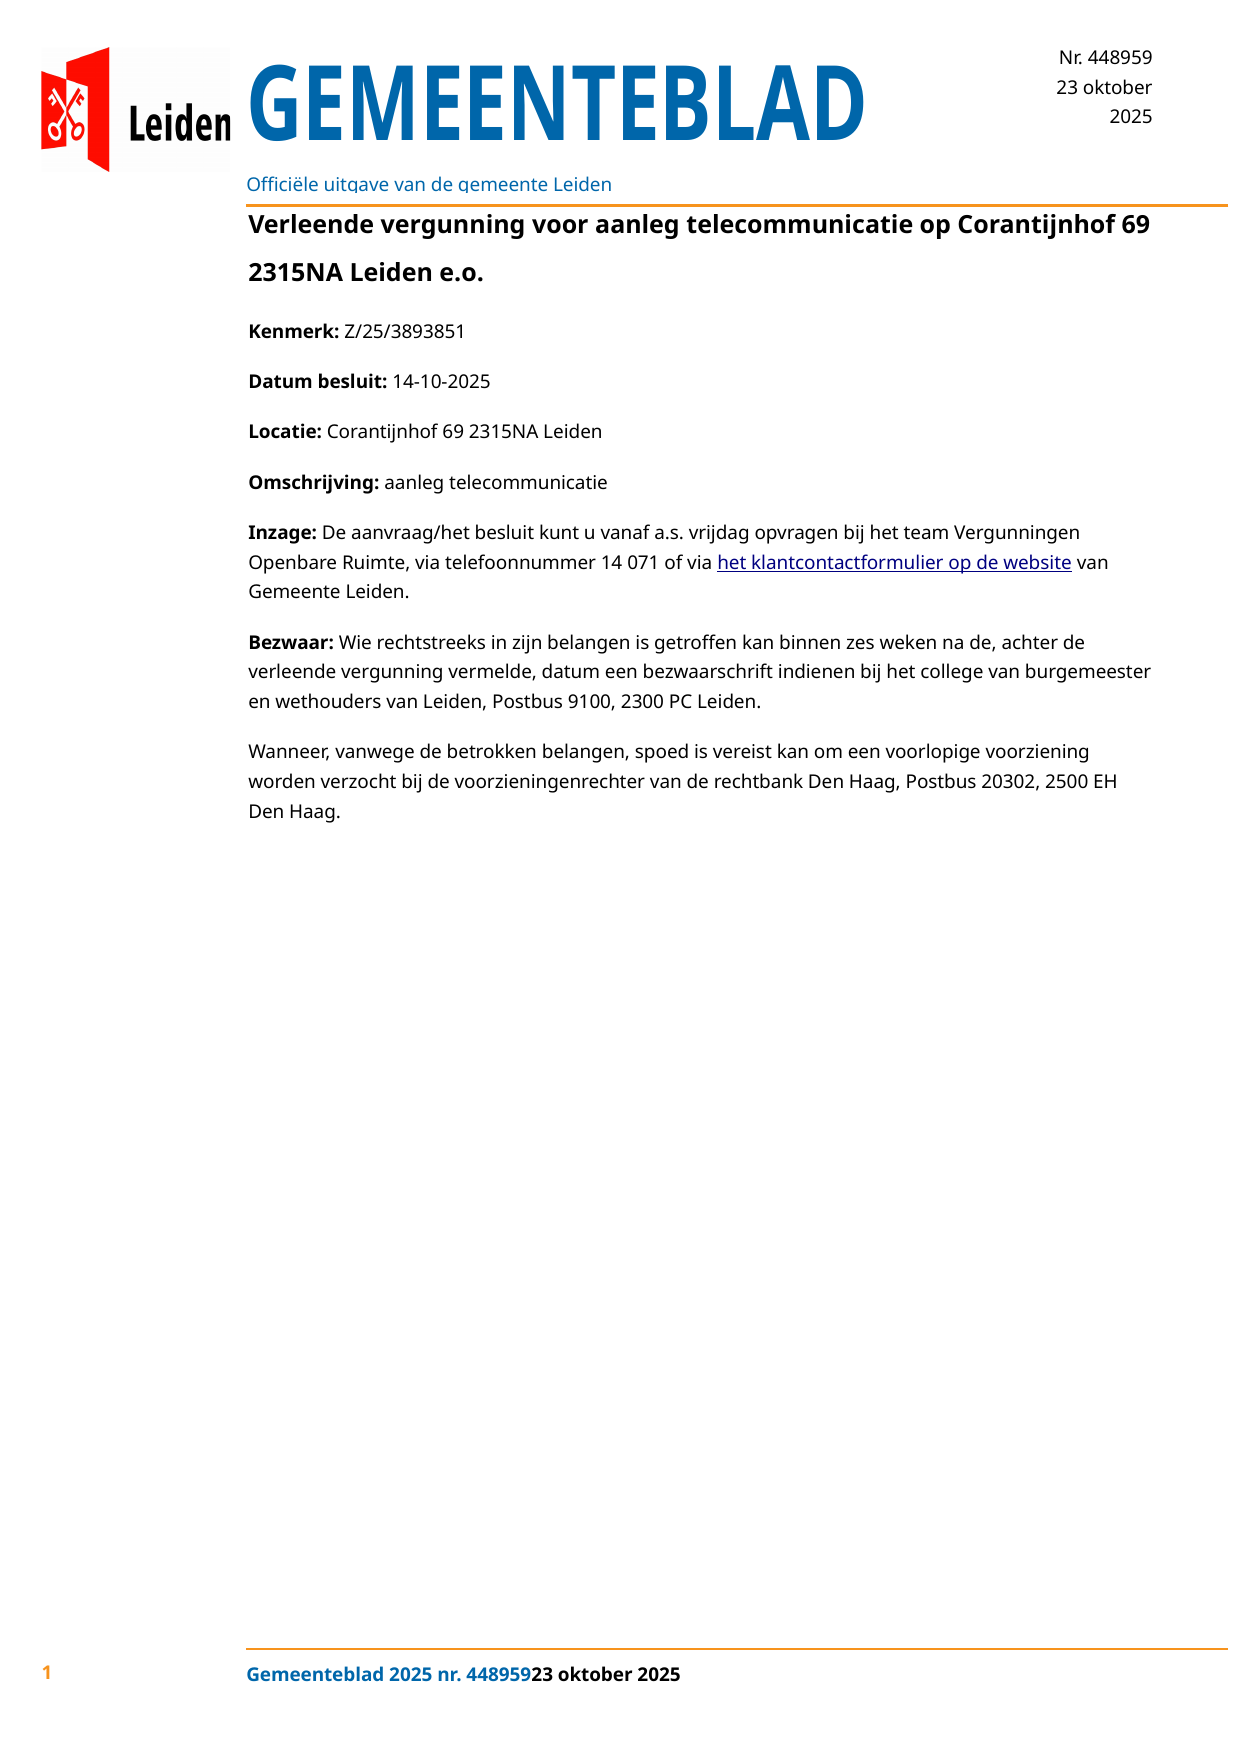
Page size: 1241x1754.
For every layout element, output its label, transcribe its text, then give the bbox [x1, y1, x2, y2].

text Kenmerk: Z/25/3893851 [248, 318, 1152, 344]
text Inzage: De aanvraag/het besluit kunt u vanaf a.s. vrijdag opvragen bij het team Vergunningen Openbare Ruimte, via telefoonnummer 14 071 of via het klantcontactformulier op de website van Gemeente Leiden. [248, 519, 1152, 604]
text Verleende vergunning voor aanleg telecommunicatie op Corantijnhof 69 2315NA Leiden e.o. [248, 207, 1152, 288]
text Datum besluit: 14-10-2025 [248, 368, 1152, 394]
text Bezwaar: Wie rechtstreeks in zijn belangen is getroffen kan binnen zes weken na de, achter de verleende vergunning vermelde, datum een bezwaarschrift indienen bij het college van burgemeester en wethouders van Leiden, Postbus 9100, 2300 PC Leiden. [248, 629, 1152, 714]
text Locatie: Corantijnhof 69 2315NA Leiden [248, 419, 1152, 444]
text Omschrijving: aanleg telecommunicatie [248, 469, 1152, 495]
picture [41, 47, 231, 172]
text Wanneer, vanwege de betrokken belangen, spoed is vereist kan om een voorlopige voorziening worden verzocht bij de voorzieningenrechter van de rechtbank Den Haag, Postbus 20302, 2500 EH Den Haag. [248, 739, 1152, 824]
